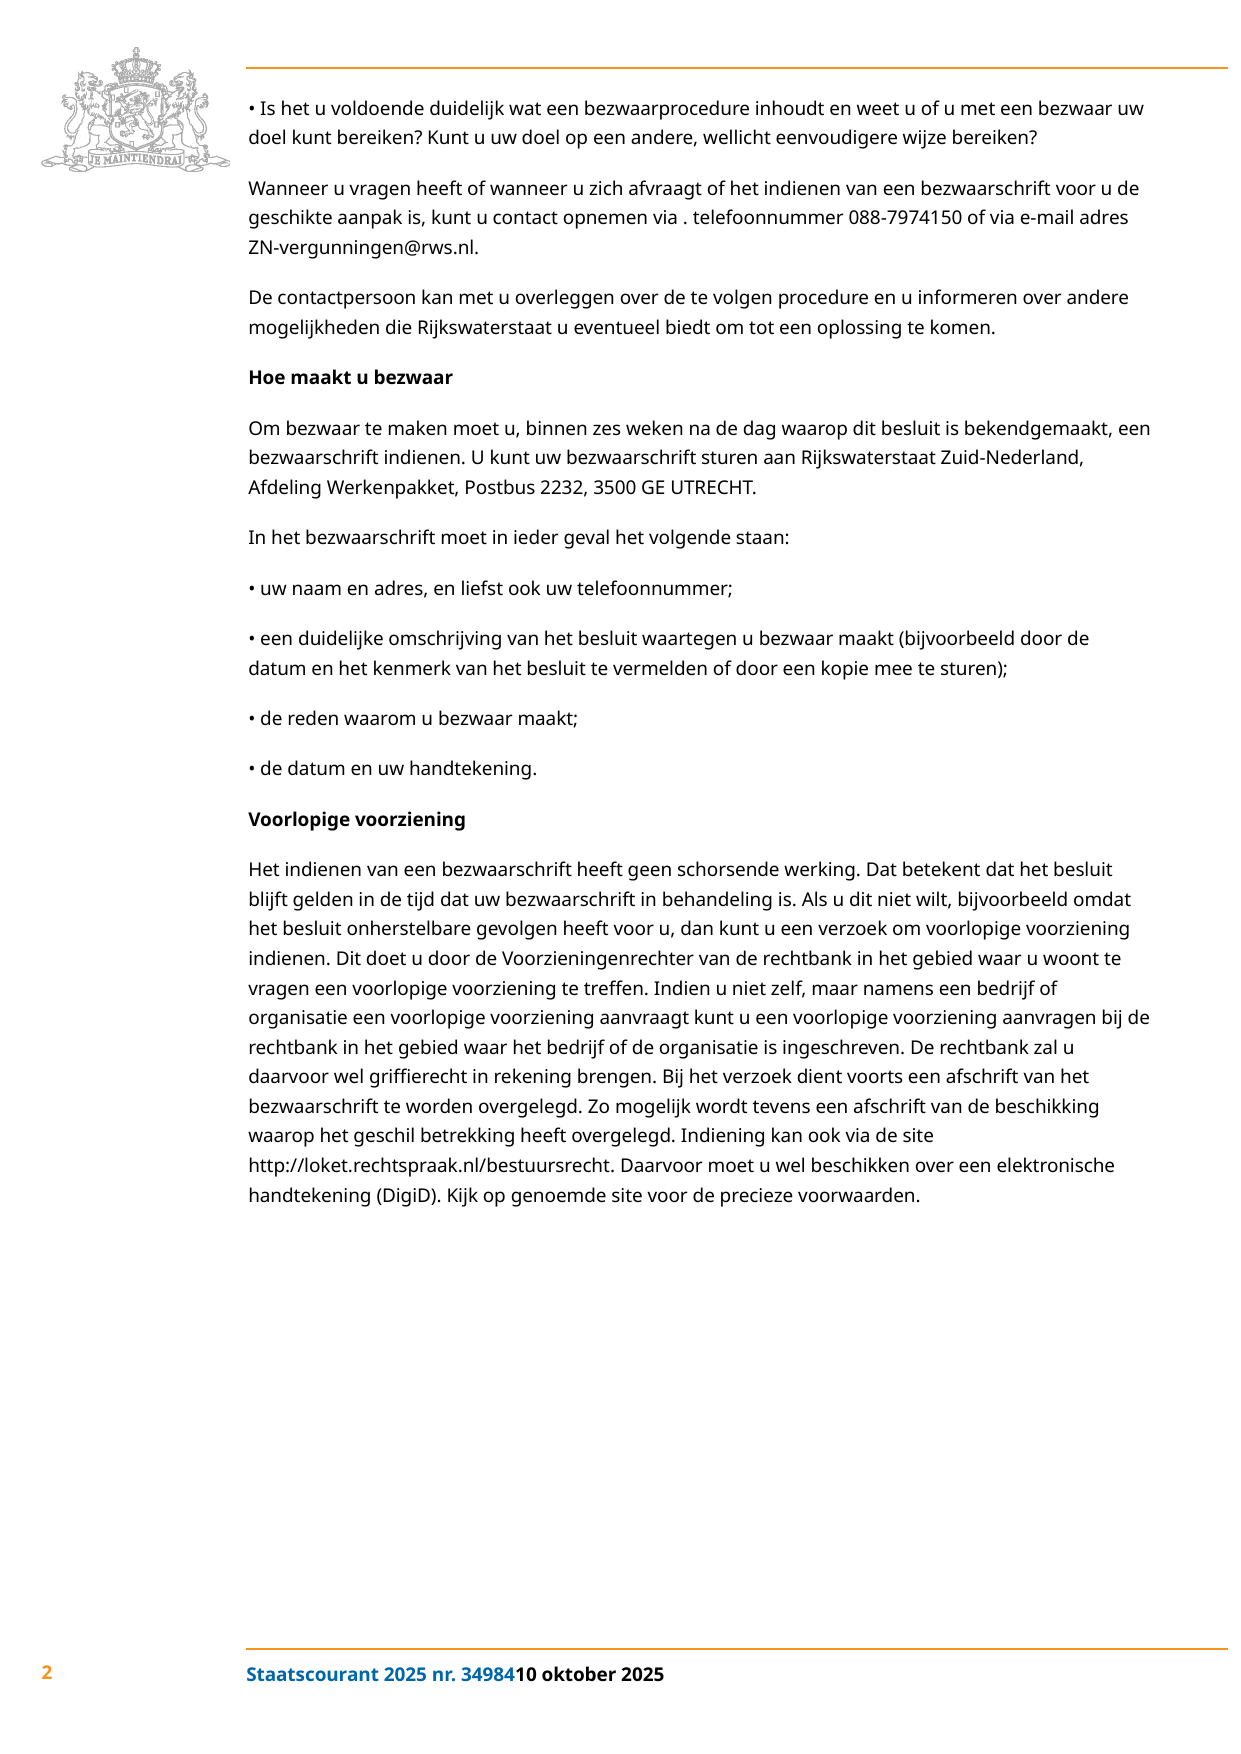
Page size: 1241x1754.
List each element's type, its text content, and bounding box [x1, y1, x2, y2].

picture [41, 47, 231, 172]
text • Is het u voldoende duidelijk wat een bezwaarprocedure inhoudt en weet u of u met een bezwaar uw doel kunt bereiken? Kunt u uw doel op een andere, wellicht eenvoudigere wijze bereiken? [248, 95, 1152, 150]
text • de reden waarom u bezwaar maakt; [248, 705, 1152, 731]
text • de datum en uw handtekening. [248, 756, 1152, 781]
text De contactpersoon kan met u overleggen over de te volgen procedure en u informeren over andere mogelijkheden die Rijkswaterstaat u eventueel biedt om tot een oplossing te komen. [248, 284, 1152, 340]
text • uw naam en adres, en liefst ook uw telefoonnummer; [248, 575, 1152, 601]
text Hoe maakt u bezwaar [248, 364, 1152, 390]
text Voorlopige voorziening [248, 806, 1152, 832]
text Om bezwaar te maken moet u, binnen zes weken na de dag waarop dit besluit is bekendgemaakt, een bezwaarschrift indienen. U kunt uw bezwaarschrift sturen aan Rijkswaterstaat Zuid-Nederland, Afdeling Werkenpakket, Postbus 2232, 3500 GE UTRECHT. [248, 415, 1152, 500]
text In het bezwaarschrift moet in ieder geval het volgende staan: [248, 524, 1152, 550]
text Het indienen van een bezwaarschrift heeft geen schorsende werking. Dat betekent dat het besluit blijft gelden in de tijd dat uw bezwaarschrift in behandeling is. Als u dit niet wilt, bijvoorbeeld omdat het besluit onherstelbare gevolgen heeft voor u, dan kunt u een verzoek om voorlopige voorziening indienen. Dit doet u door de Voorzieningenrechter van de rechtbank in het gebied waar u woont te vragen een voorlopige voorziening te treffen. Indien u niet zelf, maar namens een bedrijf of organisatie een voorlopige voorziening aanvraagt kunt u een voorlopige voorziening aanvragen bij de rechtbank in het gebied waar het bedrijf of de organisatie is ingeschreven. De rechtbank zal u daarvoor wel griffierecht in rekening brengen. Bij het verzoek dient voorts een afschrift van het bezwaarschrift te worden overgelegd. Zo mogelijk wordt tevens een afschrift van de beschikking waarop het geschil betrekking heeft overgelegd. Indiening kan ook via de site http://loket.rechtspraak.nl/bestuursrecht. Daarvoor moet u wel beschikken over een elektronische handtekening (DigiD). Kijk op genoemde site voor de precieze voorwaarden. [248, 856, 1152, 1208]
text Wanneer u vragen heeft of wanneer u zich afvraagt of het indienen van een bezwaarschrift voor u de geschikte aanpak is, kunt u contact opnemen via . telefoonnummer 088-7974150 of via e-mail adres ZN-vergunningen@rws.nl. [248, 175, 1152, 260]
text • een duidelijke omschrijving van het besluit waartegen u bezwaar maakt (bijvoorbeeld door de datum en het kenmerk van het besluit te vermelden of door een kopie mee te sturen); [248, 625, 1152, 681]
